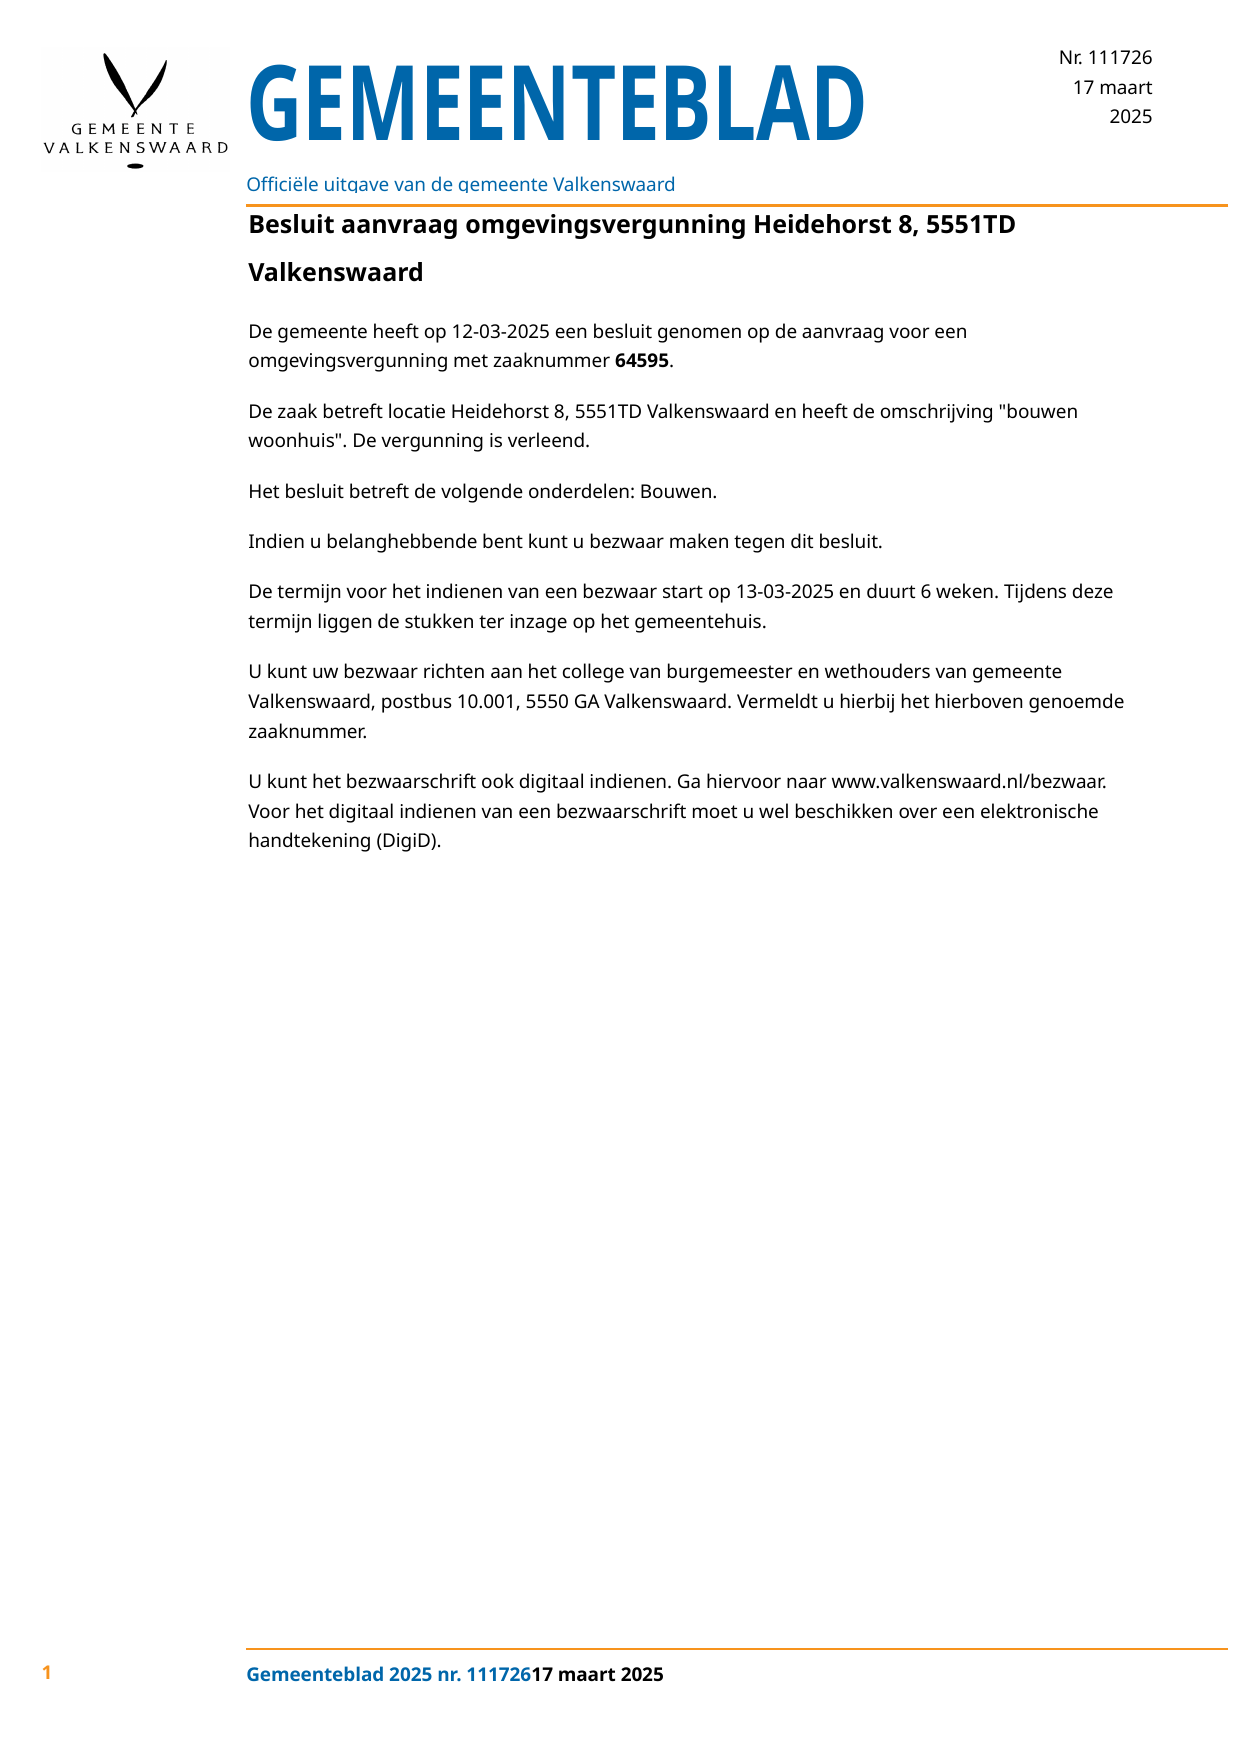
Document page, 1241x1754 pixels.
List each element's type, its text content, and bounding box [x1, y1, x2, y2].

text U kunt uw bezwaar richten aan het college van burgemeester en wethouders van gemeente Valkenswaard, postbus 10.001, 5550 GA Valkenswaard. Vermeldt u hierbij het hierboven genoemde zaaknummer. [248, 659, 1152, 744]
text Het besluit betreft de volgende onderdelen: Bouwen. [248, 478, 1152, 504]
text Besluit aanvraag omgevingsvergunning Heidehorst 8, 5551TD Valkenswaard [248, 207, 1152, 288]
text U kunt het bezwaarschrift ook digitaal indienen. Ga hiervoor naar www.valkenswaard.nl/bezwaar. Voor het digitaal indienen van een bezwaarschrift moet u wel beschikken over een elektronische handtekening (DigiD). [248, 768, 1152, 853]
text Indien u belanghebbende bent kunt u bezwaar maken tegen dit besluit. [248, 528, 1152, 554]
text De termijn voor het indienen van een bezwaar start op 13-03-2025 en duurt 6 weken. Tijdens deze termijn liggen de stukken ter inzage op het gemeentehuis. [248, 579, 1152, 634]
text De zaak betreft locatie Heidehorst 8, 5551TD Valkenswaard en heeft de omschrijving "bouwen woonhuis". De vergunning is verleend. [248, 398, 1152, 453]
text De gemeente heeft op 12-03-2025 een besluit genomen op de aanvraag voor een omgevingsvergunning met zaaknummer 64595. [248, 318, 1152, 373]
picture [41, 47, 231, 172]
